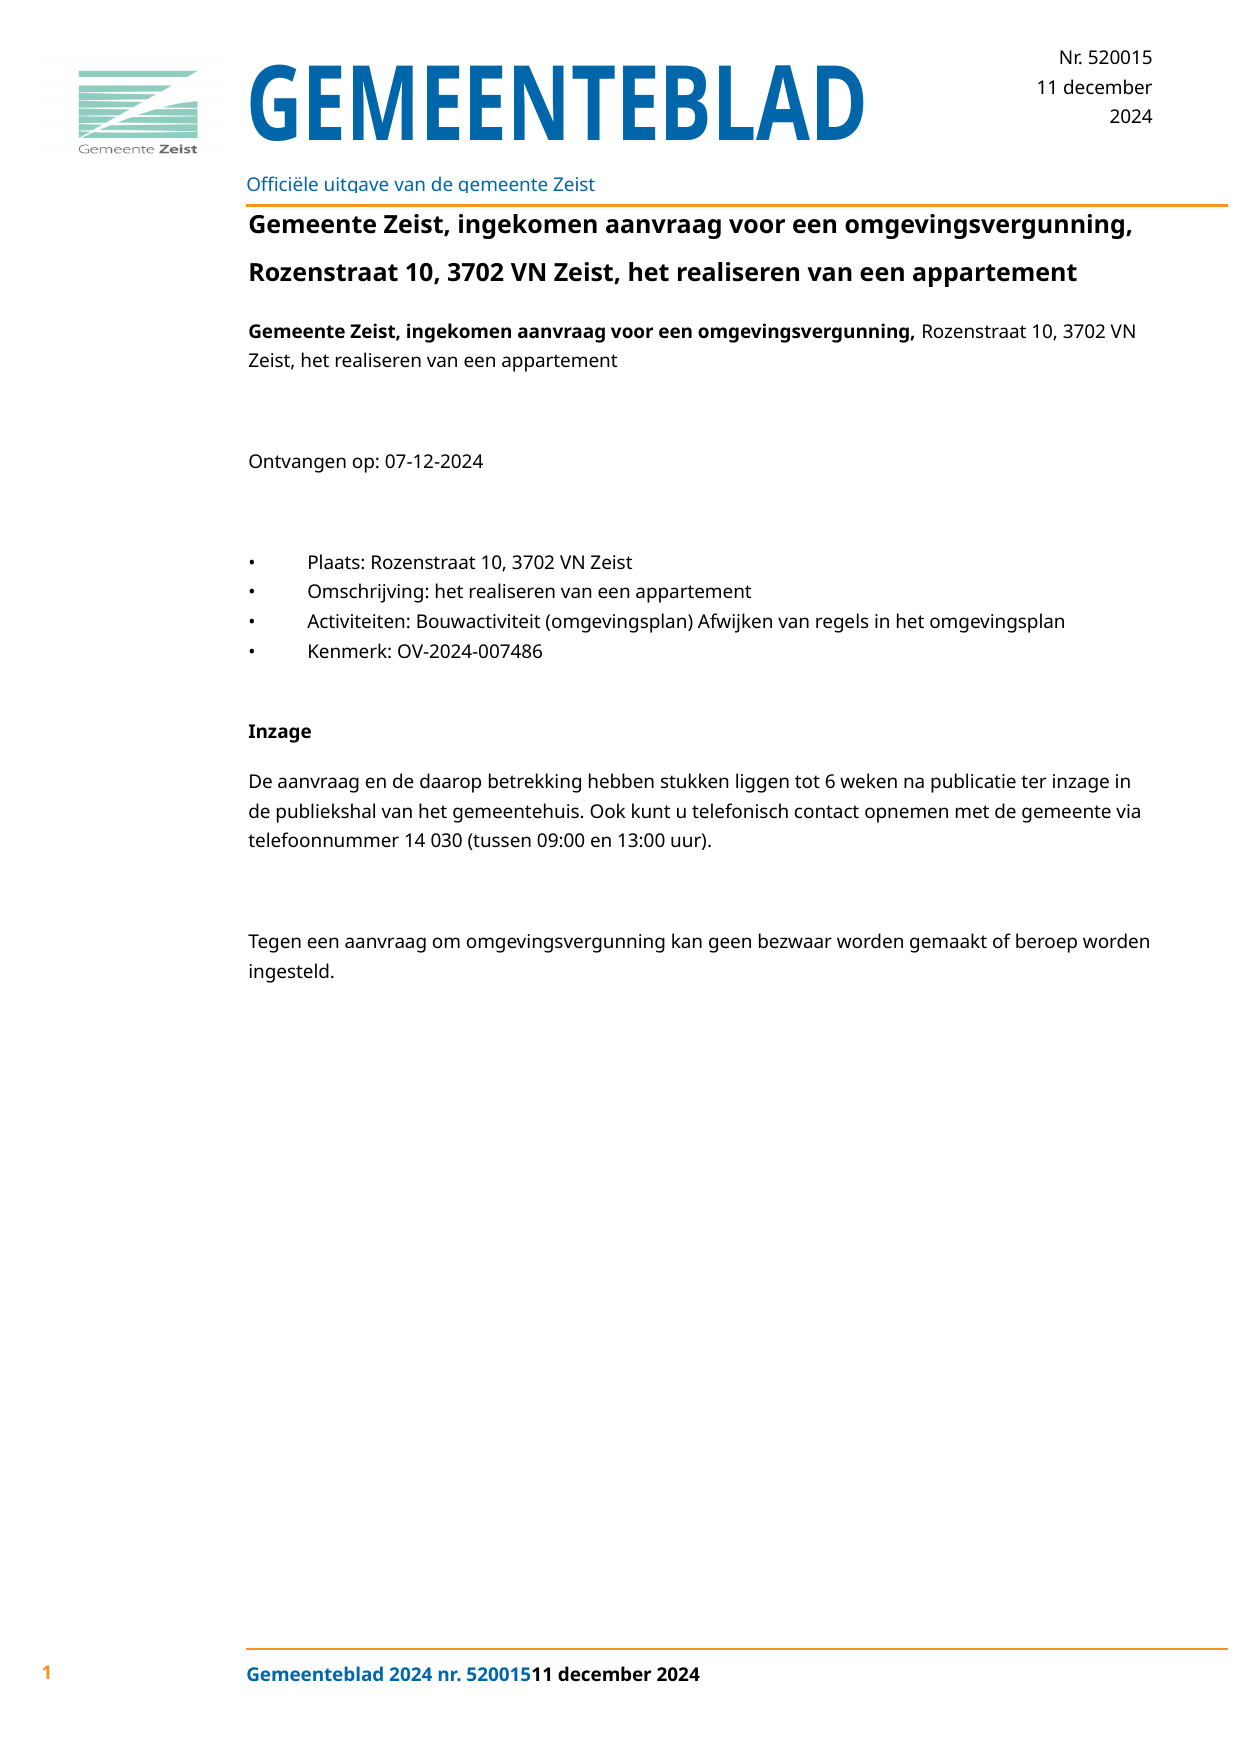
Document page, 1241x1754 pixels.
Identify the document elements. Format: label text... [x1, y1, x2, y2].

text Tegen een aanvraag om omgevingsvergunning kan geen bezwaar worden gemaakt of beroep worden ingesteld. [248, 928, 1152, 984]
list Omschrijving: het realiseren van een appartement [248, 579, 1152, 604]
text Gemeente Zeist, ingekomen aanvraag voor een omgevingsvergunning, Rozenstraat 10, 3702 VN Zeist, het realiseren van een appartement [248, 207, 1152, 288]
list Kenmerk: OV-2024-007486 [248, 638, 1152, 664]
text Inzage [248, 718, 1152, 744]
text Gemeente Zeist, ingekomen aanvraag voor een omgevingsvergunning, Rozenstraat 10, 3702 VN Zeist, het realiseren van een appartement [248, 318, 1152, 373]
picture [41, 47, 231, 172]
text Ontvangen op: 07-12-2024 [248, 448, 1152, 474]
text De aanvraag en de daarop betrekking hebben stukken liggen tot 6 weken na publicatie ter inzage in de publiekshal van het gemeentehuis. Ook kunt u telefonisch contact opnemen met de gemeente via telefoonnummer 14 030 (tussen 09:00 en 13:00 uur). [248, 768, 1152, 853]
list Activiteiten: Bouwactiviteit (omgevingsplan) Afwijken van regels in het omgevingsplan [248, 608, 1152, 634]
list Plaats: Rozenstraat 10, 3702 VN Zeist [248, 549, 1152, 575]
